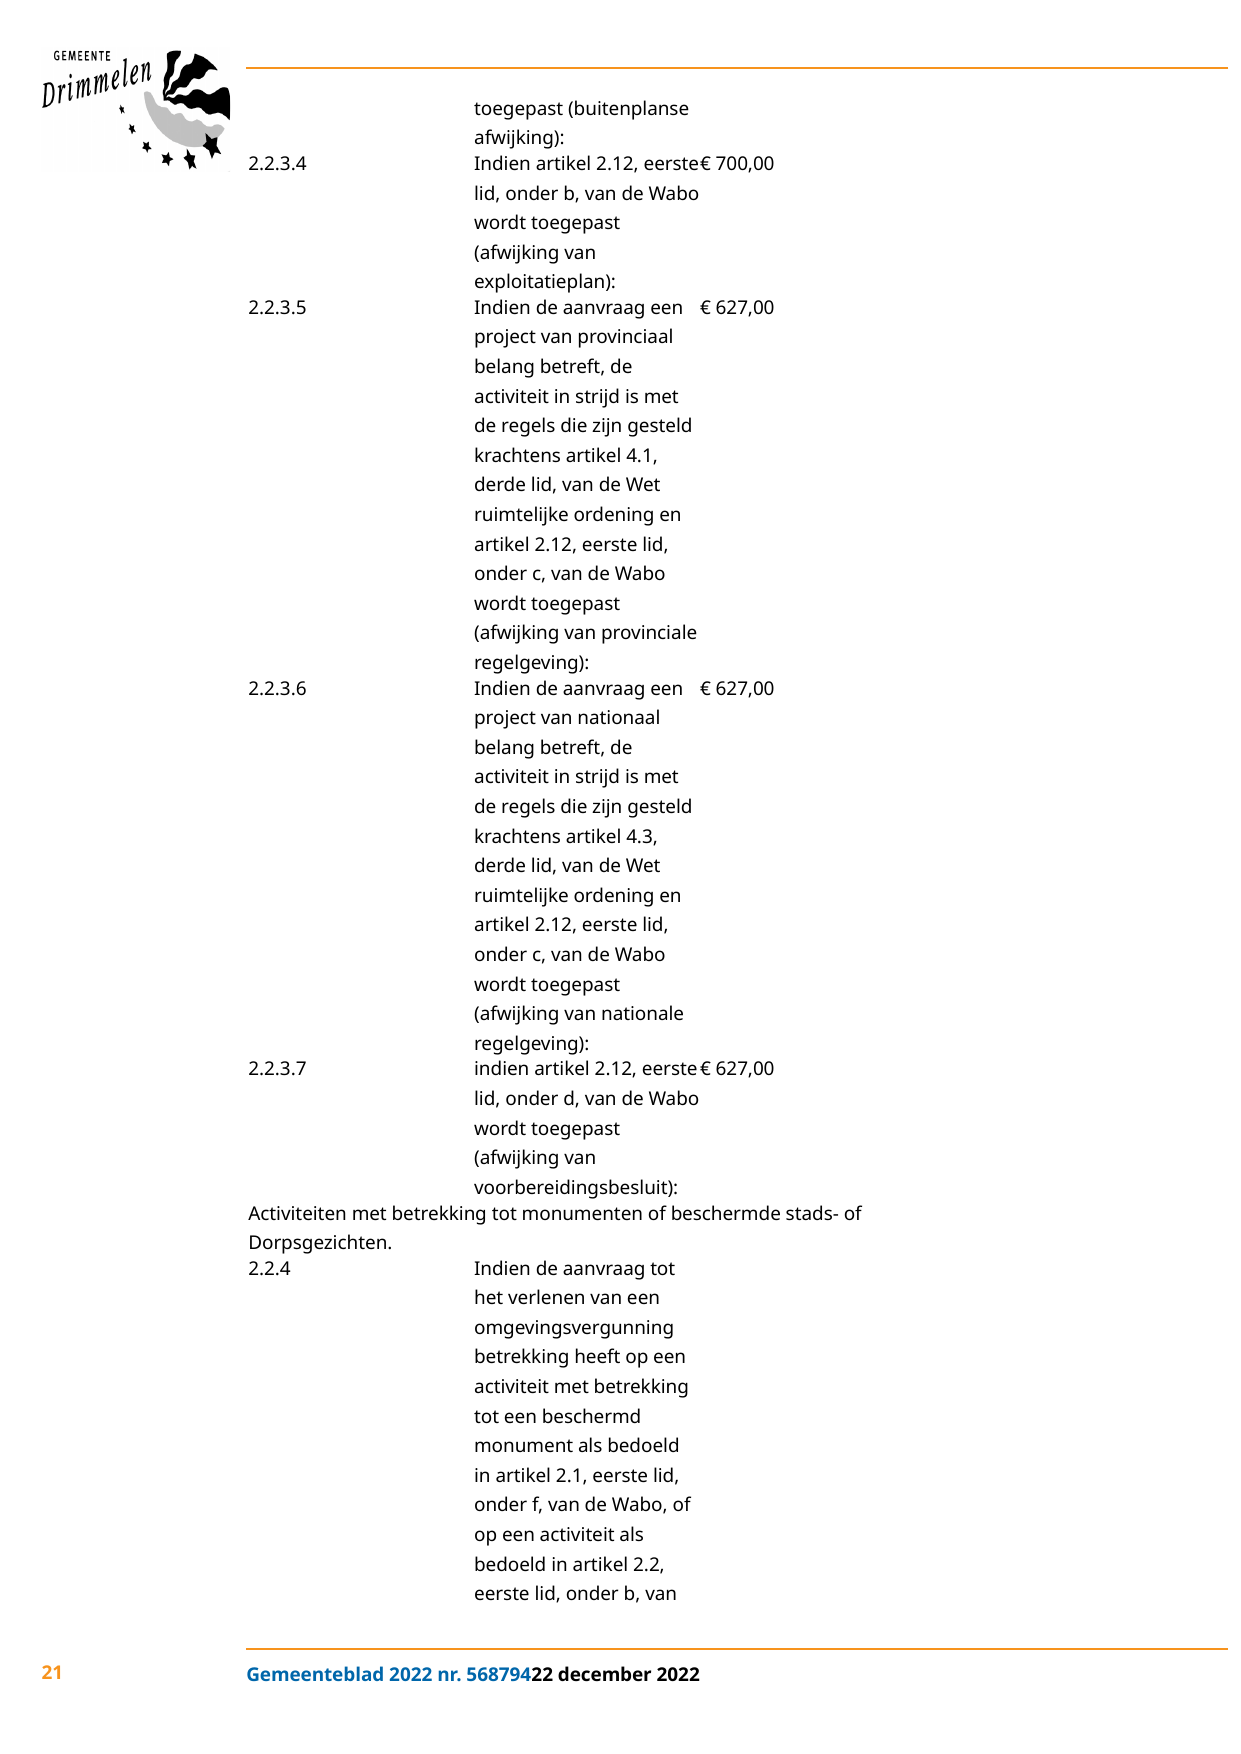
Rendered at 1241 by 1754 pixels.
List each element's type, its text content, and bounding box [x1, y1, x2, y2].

table_cell [926, 95, 1152, 150]
table_cell € 700,00 [700, 150, 926, 294]
picture [41, 47, 231, 172]
table_cell € 627,00 [700, 675, 926, 1056]
table_cell [926, 675, 1152, 1056]
table_cell 2.2.3.7 [248, 1056, 474, 1200]
table_cell [926, 1200, 1152, 1255]
table_cell € 627,00 [700, 1056, 926, 1200]
table_cell indien artikel 2.12, eerste lid, onder d, van de Wabo wordt toegepast (afwijking van voorbereidingsbesluit): [474, 1056, 700, 1200]
table_cell Indien de aanvraag een project van provinciaal belang betreft, de activiteit in strijd is met de regels die zijn gesteld krachtens artikel 4.1, derde lid, van de Wet ruimtelijke ordening en artikel 2.12, eerste lid, onder c, van de Wabo wordt toegepast (afwijking van provinciale regelgeving): [474, 294, 700, 675]
table_cell 2.2.3.5 [248, 294, 474, 675]
table_cell [700, 95, 926, 150]
table_cell [926, 294, 1152, 675]
table_cell [926, 1056, 1152, 1200]
table_cell 2.2.3.6 [248, 675, 474, 1056]
table_cell Indien artikel 2.12, eerste lid, onder b, van de Wabo wordt toegepast (afwijking van exploitatieplan): [474, 150, 700, 294]
table_cell Indien de aanvraag een project van nationaal belang betreft, de activiteit in strijd is met de regels die zijn gesteld krachtens artikel 4.3, derde lid, van de Wet ruimtelijke ordening en artikel 2.12, eerste lid, onder c, van de Wabo wordt toegepast (afwijking van nationale regelgeving): [474, 675, 700, 1056]
table_cell Activiteiten met betrekking tot monumenten of beschermde stads- of Dorpsgezichten. [248, 1200, 926, 1255]
table_cell 2.2.3.4 [248, 150, 474, 294]
table_cell [926, 150, 1152, 294]
table_cell Indien de aanvraag tot het verlenen van een omgevingsvergunning betrekking heeft op een activiteit met betrekking tot een beschermd monument als bedoeld in artikel 2.1, eerste lid, onder f, van de Wabo, of op een activiteit als bedoeld in artikel 2.2, eerste lid, onder b, van [474, 1255, 700, 1606]
table_cell € 627,00 [700, 294, 926, 675]
table_cell [700, 1255, 926, 1606]
table_cell toegepast (buitenplanse afwijking): [474, 95, 700, 150]
table_cell 2.2.4 [248, 1255, 474, 1606]
table_cell [926, 1255, 1152, 1606]
table_cell [248, 95, 474, 150]
